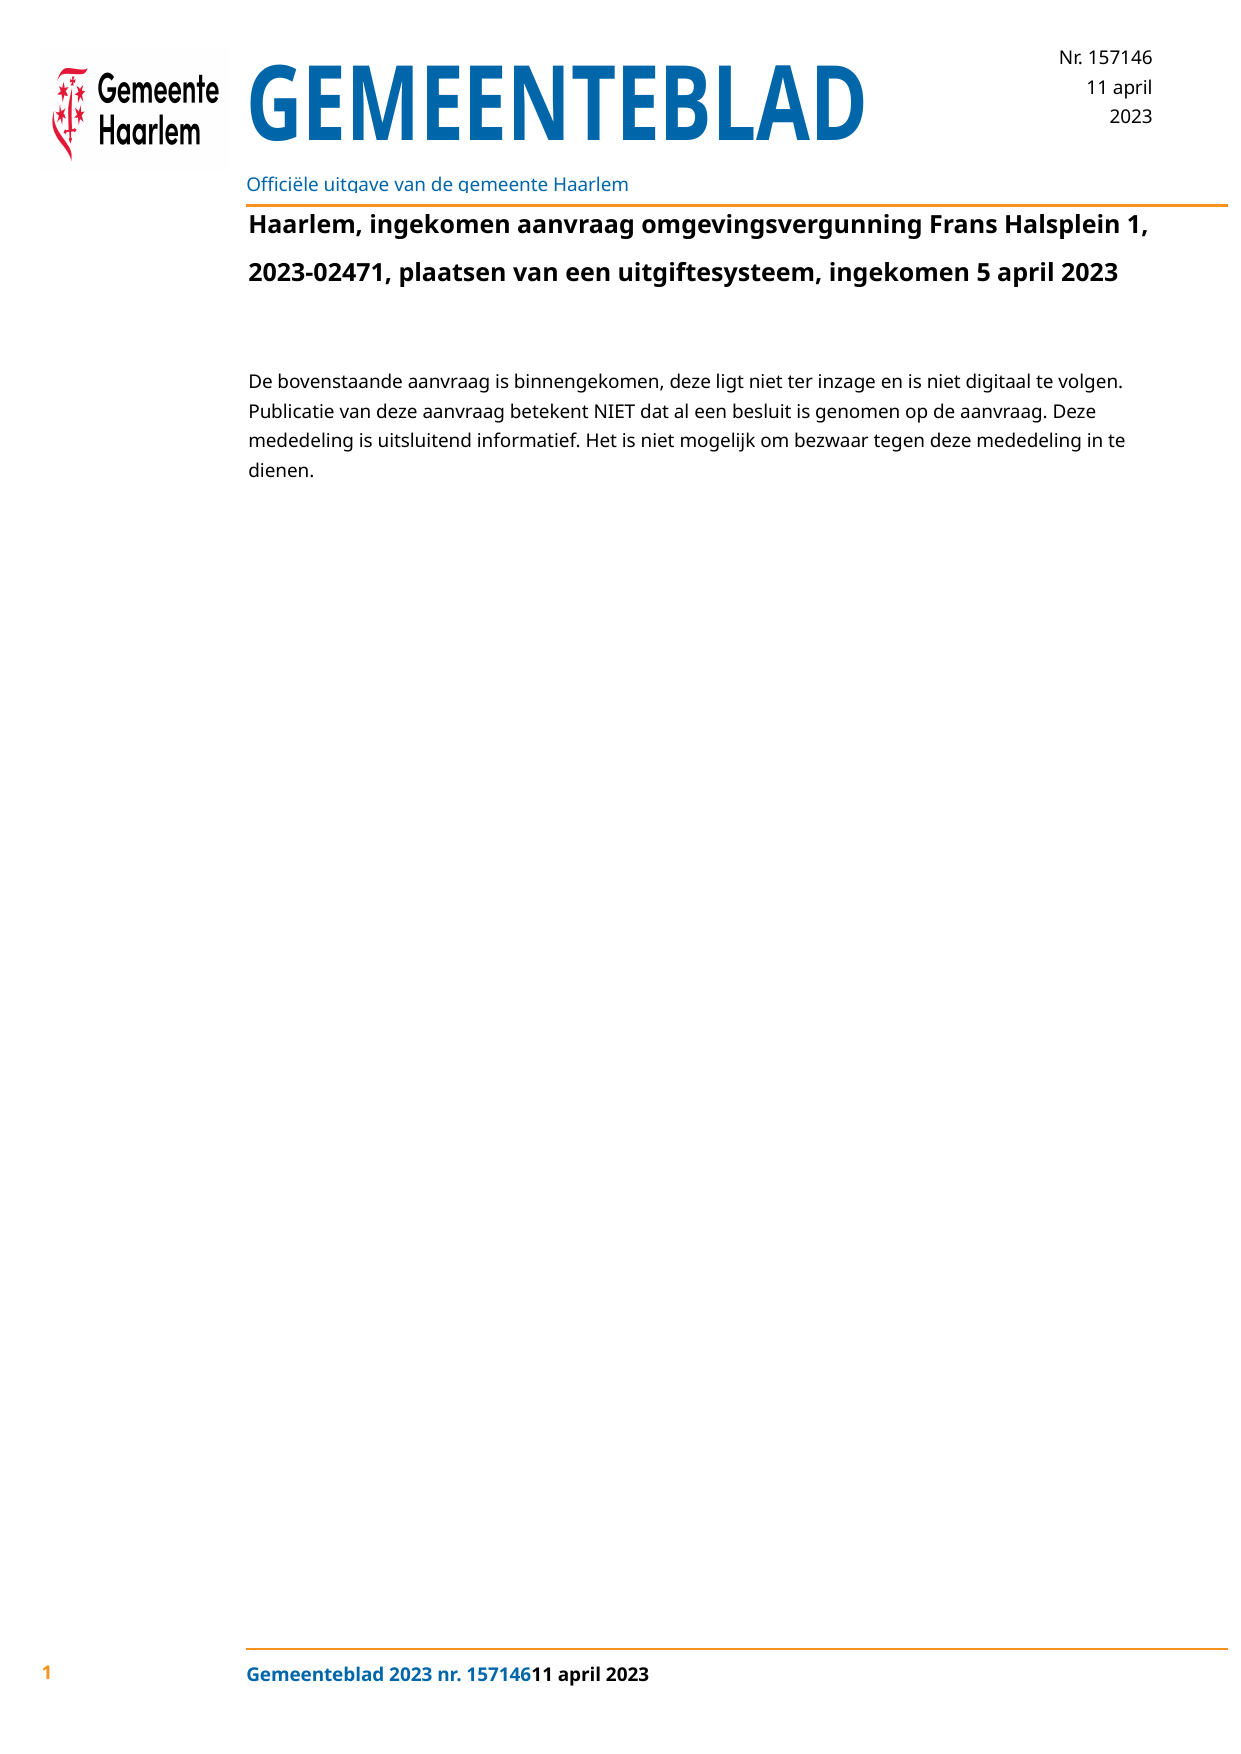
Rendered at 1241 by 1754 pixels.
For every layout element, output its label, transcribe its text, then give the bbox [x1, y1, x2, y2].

text De bovenstaande aanvraag is binnengekomen, deze ligt niet ter inzage en is niet digitaal te volgen. Publicatie van deze aanvraag betekent NIET dat al een besluit is genomen op de aanvraag. Deze mededeling is uitsluitend informatief. Het is niet mogelijk om bezwaar tegen deze mededeling in te dienen. [248, 368, 1152, 483]
text Haarlem, ingekomen aanvraag omgevingsvergunning Frans Halsplein 1, 2023-02471, plaatsen van een uitgiftesysteem, ingekomen 5 april 2023 [248, 207, 1152, 288]
picture [41, 47, 231, 172]
